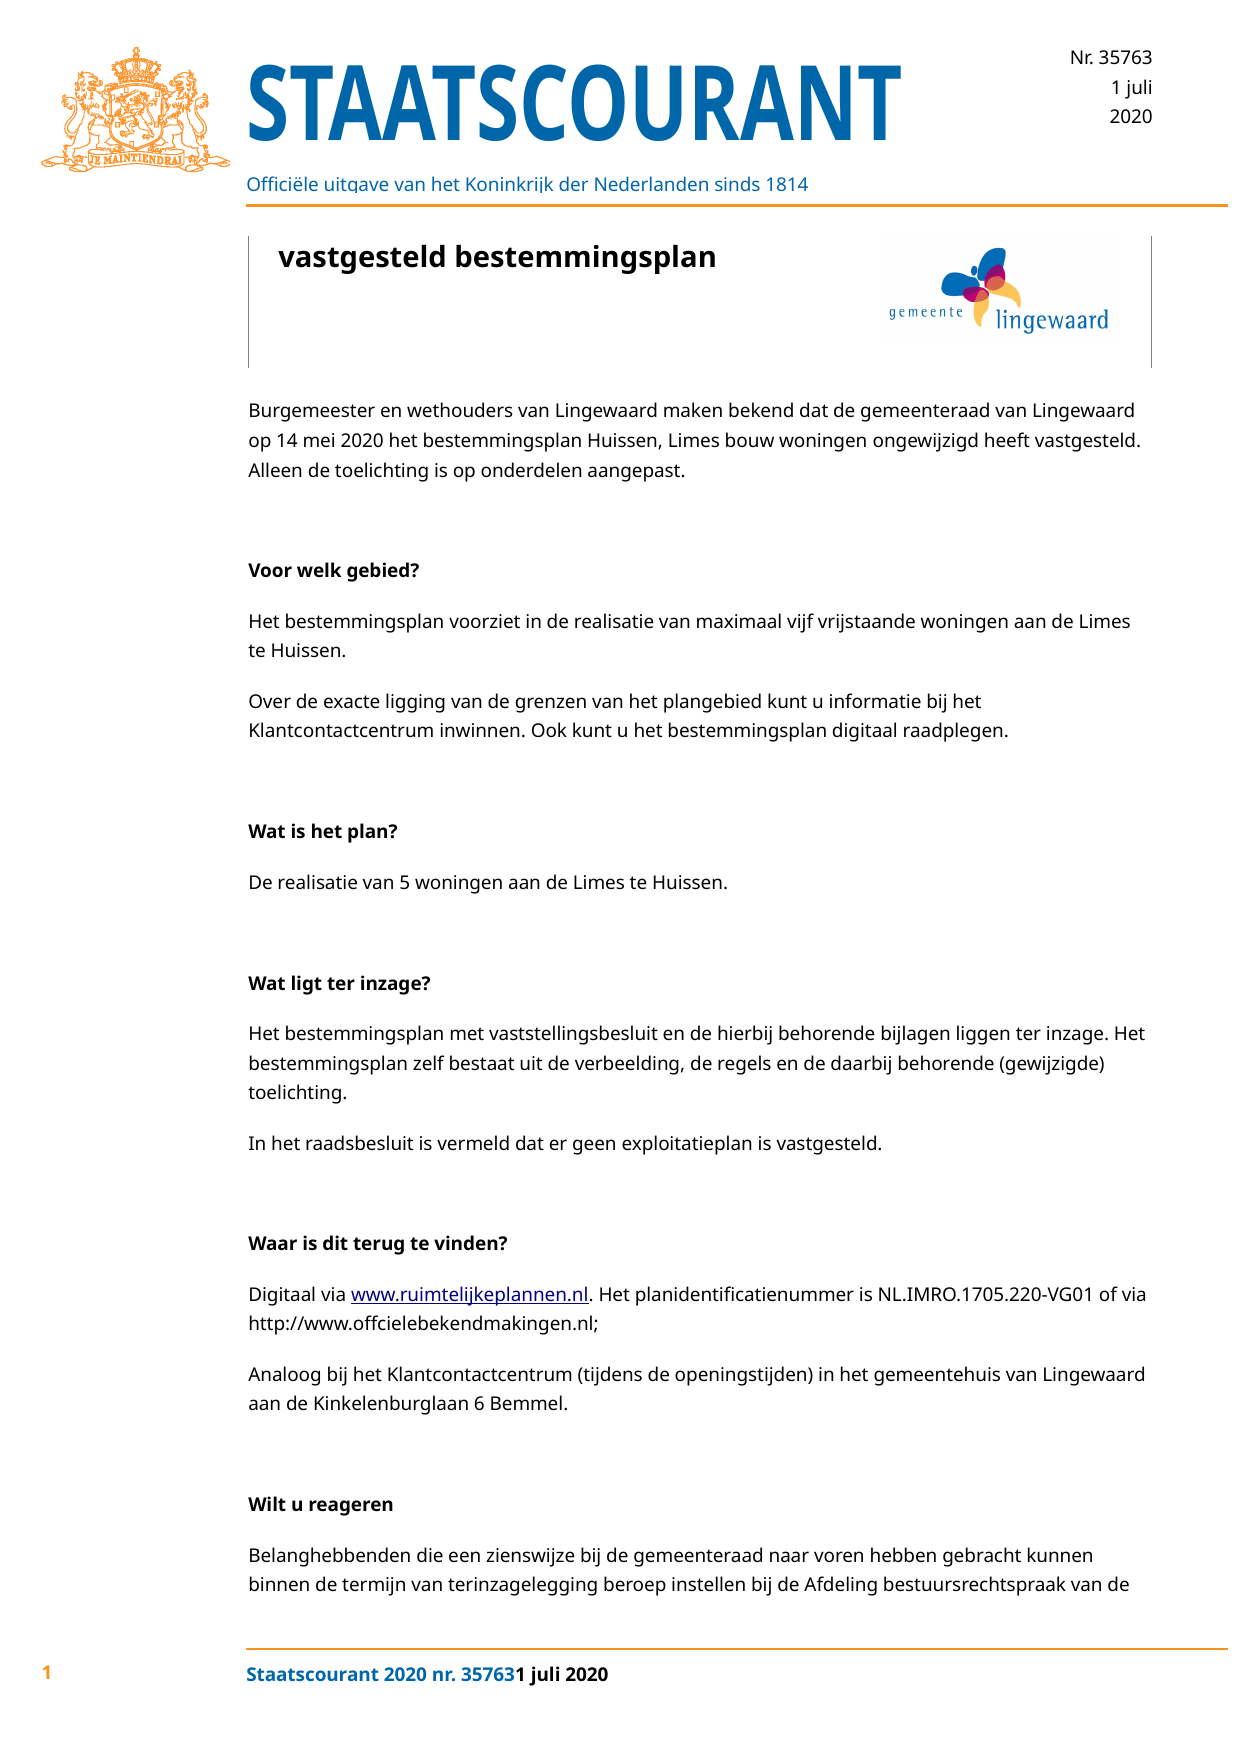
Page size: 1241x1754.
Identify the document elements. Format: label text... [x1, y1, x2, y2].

text Belanghebbenden die een zienswijze bij de gemeenteraad naar voren hebben gebracht kunnen binnen de termijn van terinzagelegging beroep instellen bij de Afdeling bestuursrechtspraak van de [248, 1542, 1152, 1597]
text Het bestemmingsplan voorziet in de realisatie van maximaal vijf vrijstaande woningen aan de Limes te Huissen. [248, 608, 1152, 663]
text Waar is dit terug te vinden? [248, 1231, 1152, 1256]
table_header [850, 343, 1151, 368]
text Over de exacte ligging van de grenzen van het plangebied kunt u informatie bij het Klantcontactcentrum inwinnen. Ook kunt u het bestemmingsplan digitaal raadplegen. [248, 688, 1152, 743]
table_header [1119, 236, 1151, 342]
picture [41, 47, 231, 172]
text De realisatie van 5 woningen aan de Limes te Huissen. [248, 869, 1152, 895]
picture [882, 236, 1119, 343]
text In het raadsbesluit is vermeld dat er geen exploitatieplan is vastgesteld. [248, 1130, 1152, 1156]
text Wat ligt ter inzage? [248, 970, 1152, 996]
text Digitaal via www.ruimtelijkeplannen.nl. Het planidentificatienummer is NL.IMRO.1705.220-VG01 of via http://www.offcielebekendmakingen.nl; [248, 1281, 1152, 1336]
text Analoog bij het Klantcontactcentrum (tijdens de openingstijden) in het gemeentehuis van Lingewaard aan de Kinkelenburglaan 6 Bemmel. [248, 1361, 1152, 1416]
text Het bestemmingsplan met vaststellingsbesluit en de hierbij behorende bijlagen liggen ter inzage. Het bestemmingsplan zelf bestaat uit de verbeelding, de regels en de daarbij behorende (gewijzigde) toelichting. [248, 1020, 1152, 1105]
text Wilt u reageren [248, 1491, 1152, 1517]
text Voor welk gebied? [248, 558, 1152, 583]
table_header [850, 236, 882, 342]
text Burgemeester en wethouders van Lingewaard maken bekend dat de gemeenteraad van Lingewaard op 14 mei 2020 het bestemmingsplan Huissen, Limes bouw woningen ongewijzigd heeft vastgesteld. Alleen de toelichting is op onderdelen aangepast. [248, 398, 1152, 483]
table_header vastgesteld bestemmingsplan [249, 236, 850, 368]
text Wat is het plan? [248, 818, 1152, 844]
